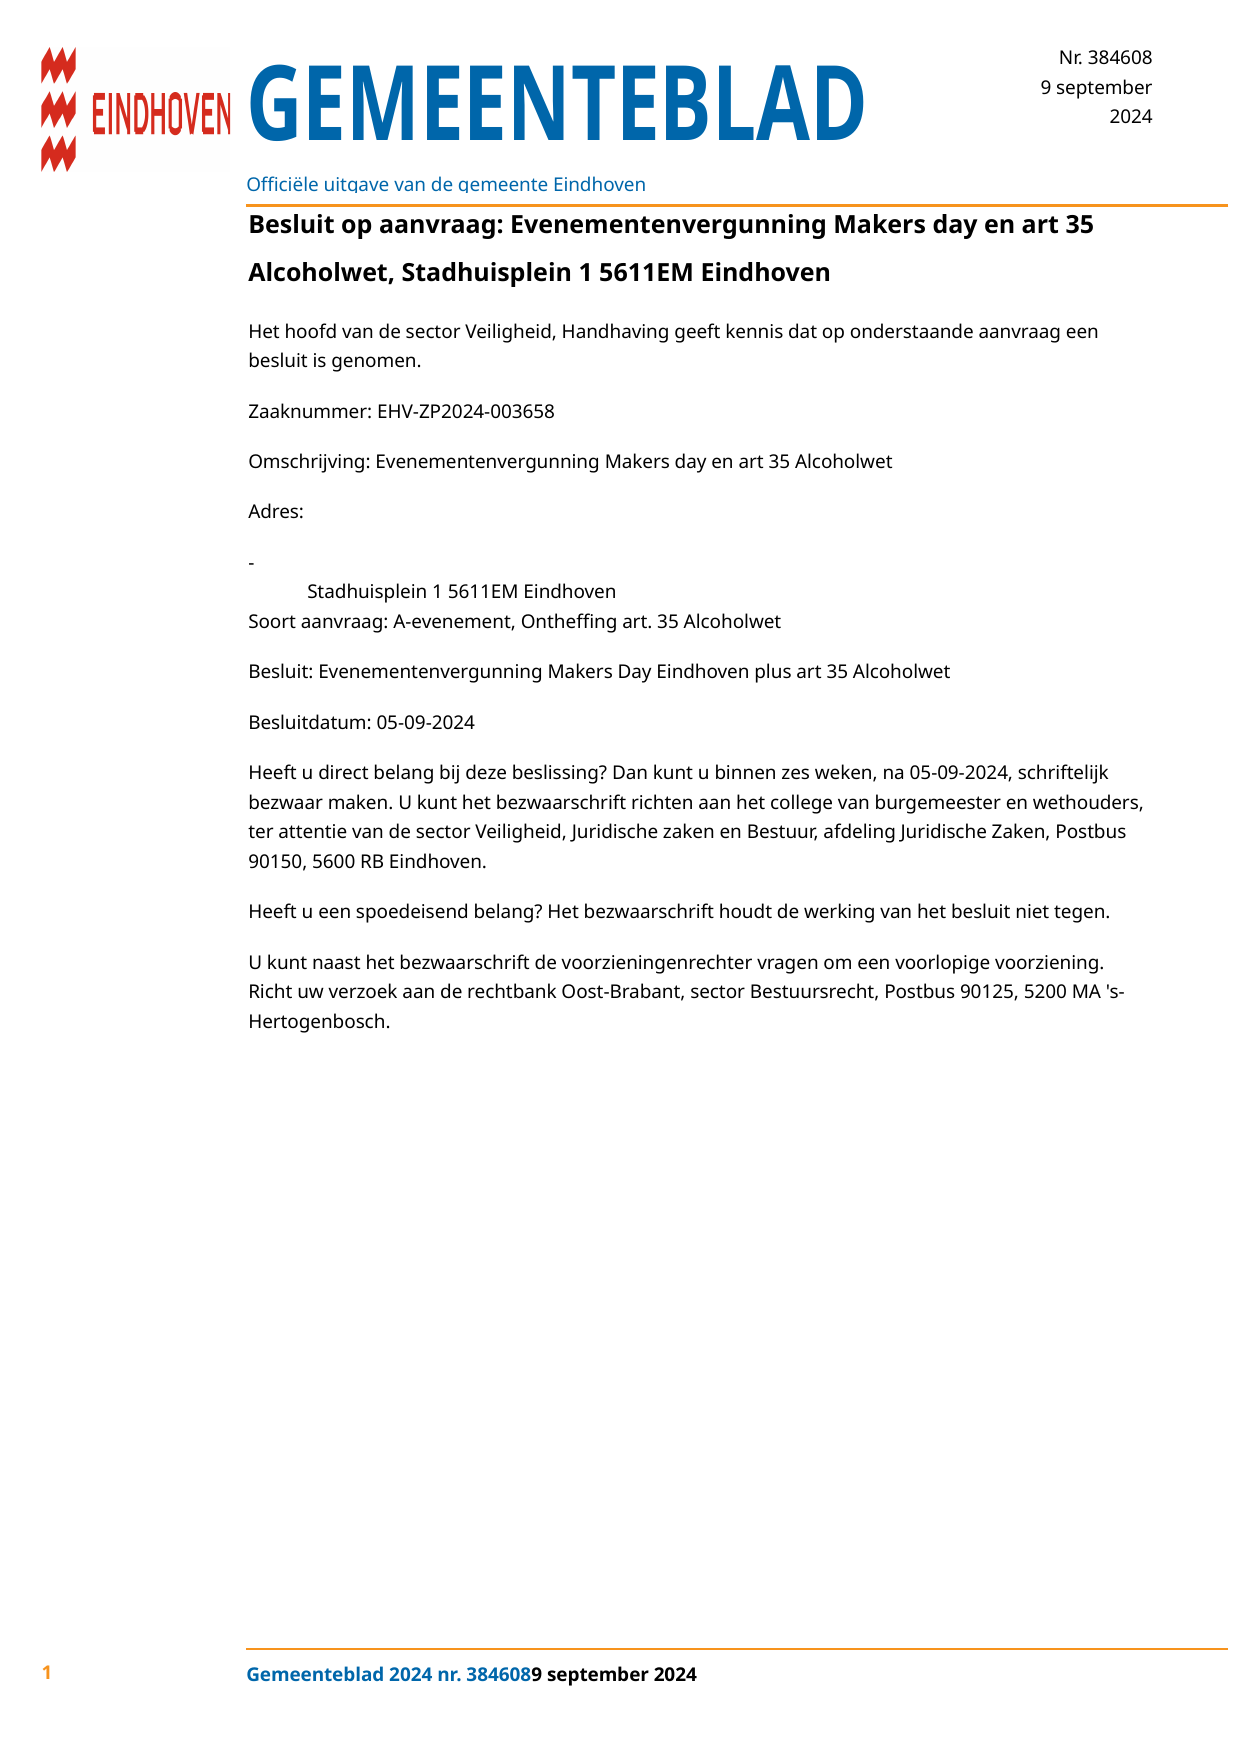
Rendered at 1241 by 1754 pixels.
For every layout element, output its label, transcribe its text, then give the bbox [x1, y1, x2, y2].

text Adres: [248, 499, 1152, 524]
text Besluit op aanvraag: Evenementenvergunning Makers day en art 35 Alcoholwet, Stadhuisplein 1 5611EM Eindhoven [248, 207, 1152, 288]
text Besluitdatum: 05-09-2024 [248, 709, 1152, 735]
text Besluit: Evenementenvergunning Makers Day Eindhoven plus art 35 Alcoholwet [248, 659, 1152, 684]
text Heeft u een spoedeisend belang? Het bezwaarschrift houdt de werking van het besluit niet tegen. [248, 899, 1152, 924]
text Het hoofd van de sector Veiligheid, Handhaving geeft kennis dat op onderstaande aanvraag een besluit is genomen. [248, 318, 1152, 373]
text Soort aanvraag: A-evenement, Ontheffing art. 35 Alcoholwet [248, 608, 1152, 634]
text Heeft u direct belang bij deze beslissing? Dan kunt u binnen zes weken, na 05-09-2024, schriftelijk bezwaar maken. U kunt het bezwaarschrift richten aan het college van burgemeester en wethouders, ter attentie van de sector Veiligheid, Juridische zaken en Bestuur, afdeling Juridische Zaken, Postbus 90150, 5600 RB Eindhoven. [248, 759, 1152, 874]
text U kunt naast het bezwaarschrift de voorzieningenrechter vragen om een voorlopige voorziening. Richt uw verzoek aan de rechtbank Oost-Brabant, sector Bestuursrecht, Postbus 90125, 5200 MA 's-Hertogenbosch. [248, 949, 1152, 1034]
picture [41, 47, 231, 172]
text Zaaknummer: EHV-ZP2024-003658 [248, 398, 1152, 424]
list Stadhuisplein 1 5611EM Eindhoven [248, 579, 1152, 604]
text Omschrijving: Evenementenvergunning Makers day en art 35 Alcoholwet [248, 448, 1152, 474]
